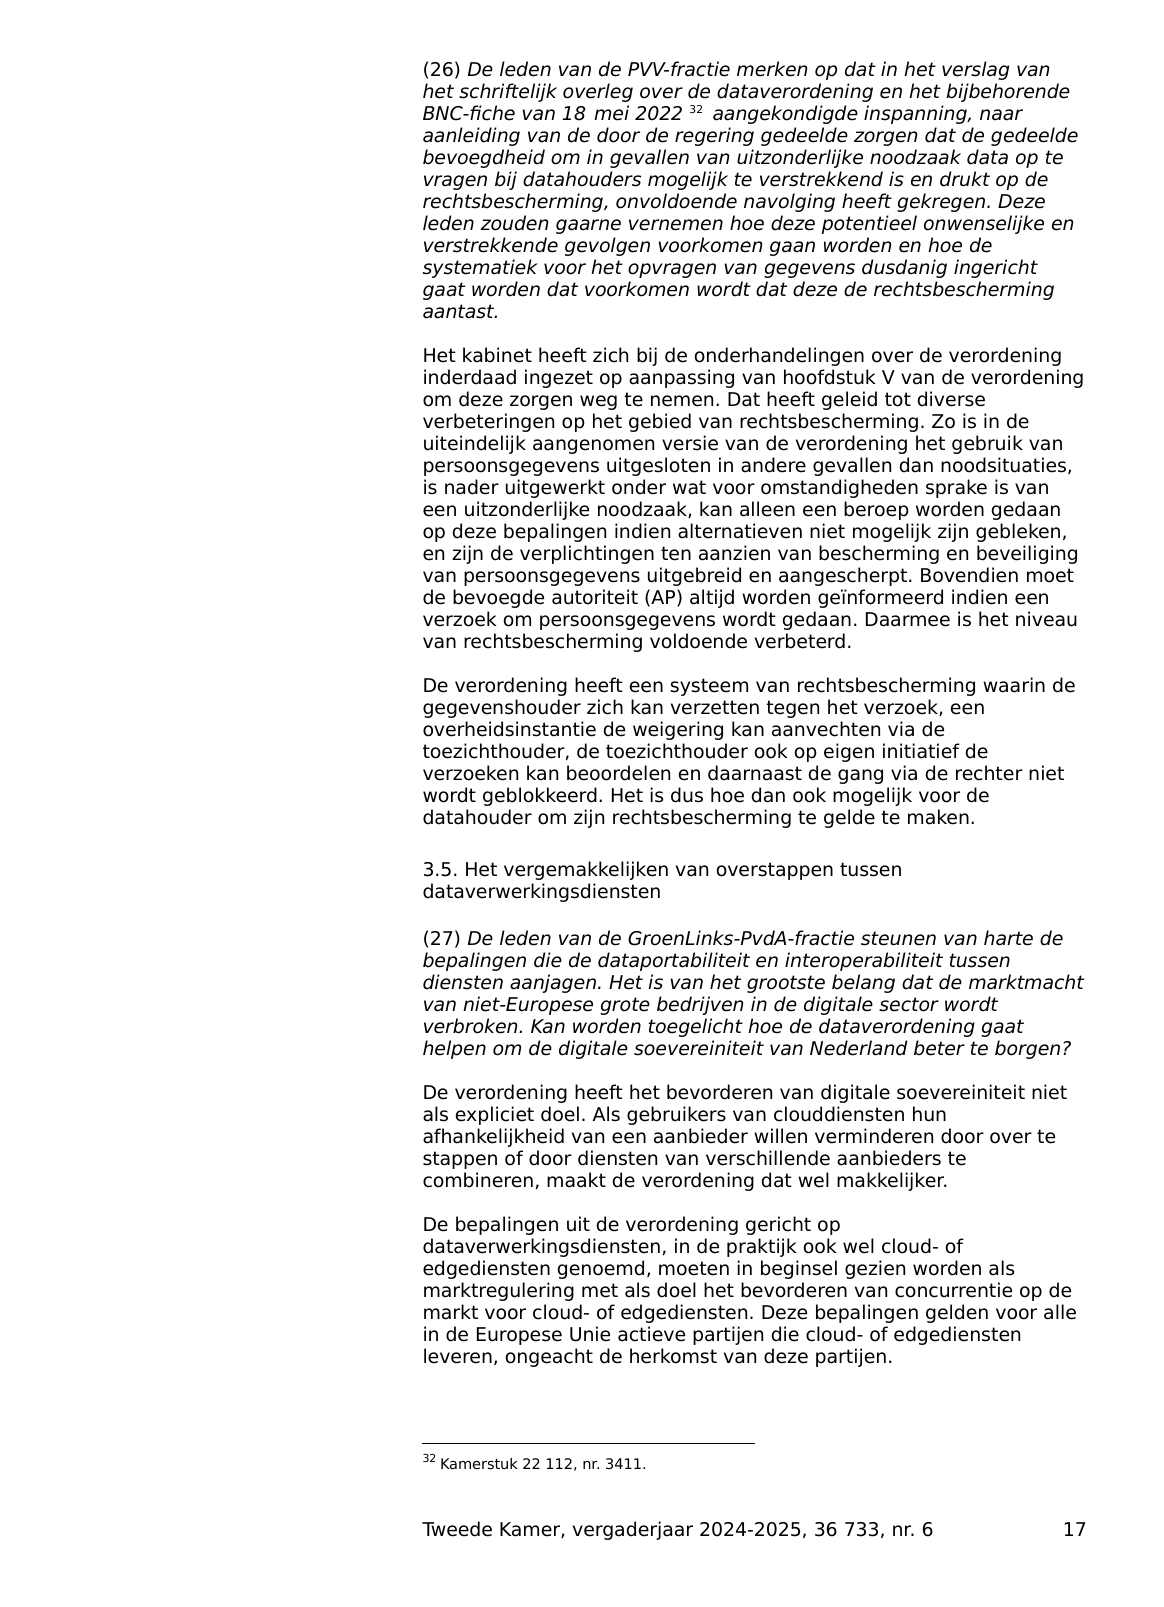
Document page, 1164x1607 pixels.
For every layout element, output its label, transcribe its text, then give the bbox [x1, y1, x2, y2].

text De verordening heeft het bevorderen van digitale soevereiniteit niet als expliciet doel. Als gebruikers van clouddiensten hun afhankelijkheid van een aanbieder willen verminderen door over te stappen of door diensten van verschillende aanbieders te combineren, maakt de verordening dat wel makkelijker. [422, 1082, 1087, 1192]
text (27) De leden van de GroenLinks-PvdA-fractie steunen van harte de bepalingen die de dataportabiliteit en interoperabiliteit tussen diensten aanjagen. Het is van het grootste belang dat de marktmacht van niet-Europese grote bedrijven in de digitale sector wordt verbroken. Kan worden toegelicht hoe de dataverordening gaat helpen om de digitale soevereiniteit van Nederland beter te borgen? [422, 928, 1087, 1059]
text (26) De leden van de PVV-fractie merken op dat in het verslag van het schriftelijk overleg over de dataverordening en het bijbehorende BNC-fiche van 18 mei 2022 aangekondigde inspanning, naar aanleiding van de door de regering gedeelde zorgen dat de gedeelde bevoegdheid om in gevallen van uitzonderlijke noodzaak data op te vragen bij datahouders mogelijk te verstrekkend is en drukt op de rechtsbescherming, onvoldoende navolging heeft gekregen. Deze leden zouden gaarne vernemen hoe deze potentieel onwenselijke en verstrekkende gevolgen voorkomen gaan worden en hoe de systematiek voor het opvragen van gegevens dusdanig ingericht gaat worden dat voorkomen wordt dat deze de rechtsbescherming aantast. [422, 59, 1087, 323]
text Kamerstuk 22 112, nr. 3411. [422, 1452, 1087, 1474]
text De bepalingen uit de verordening gericht op dataverwerkingsdiensten, in de praktijk ook wel cloud- of edgediensten genoemd, moeten in beginsel gezien worden als marktregulering met als doel het bevorderen van concurrentie op de markt voor cloud- of edgediensten. Deze bepalingen gelden voor alle in de Europese Unie actieve partijen die cloud- of edgediensten leveren, ongeacht de herkomst van deze partijen. [422, 1214, 1087, 1368]
text Het kabinet heeft zich bij de onderhandelingen over de verordening inderdaad ingezet op aanpassing van hoofdstuk V van de verordening om deze zorgen weg te nemen. Dat heeft geleid tot diverse verbeteringen op het gebied van rechtsbescherming. Zo is in de uiteindelijk aangenomen versie van de verordening het gebruik van persoonsgegevens uitgesloten in andere gevallen dan noodsituaties, is nader uitgewerkt onder wat voor omstandigheden sprake is van een uitzonderlijke noodzaak, kan alleen een beroep worden gedaan op deze bepalingen indien alternatieven niet mogelijk zijn gebleken, en zijn de verplichtingen ten aanzien van bescherming en beveiliging van persoonsgegevens uitgebreid en aangescherpt. Bovendien moet de bevoegde autoriteit (AP) altijd worden geïnformeerd indien een verzoek om persoonsgegevens wordt gedaan. Daarmee is het niveau van rechtsbescherming voldoende verbeterd. [422, 345, 1087, 653]
text De verordening heeft een systeem van rechtsbescherming waarin de gegevenshouder zich kan verzetten tegen het verzoek, een overheidsinstantie de weigering kan aanvechten via de toezichthouder, de toezichthouder ook op eigen initiatief de verzoeken kan beoordelen en daarnaast de gang via de rechter niet wordt geblokkeerd. Het is dus hoe dan ook mogelijk voor de datahouder om zijn rechtsbescherming te gelde te maken. [422, 675, 1087, 829]
subtitle 3.5. Het vergemakkelijken van overstappen tussen dataverwerkingsdiensten [422, 859, 1087, 903]
